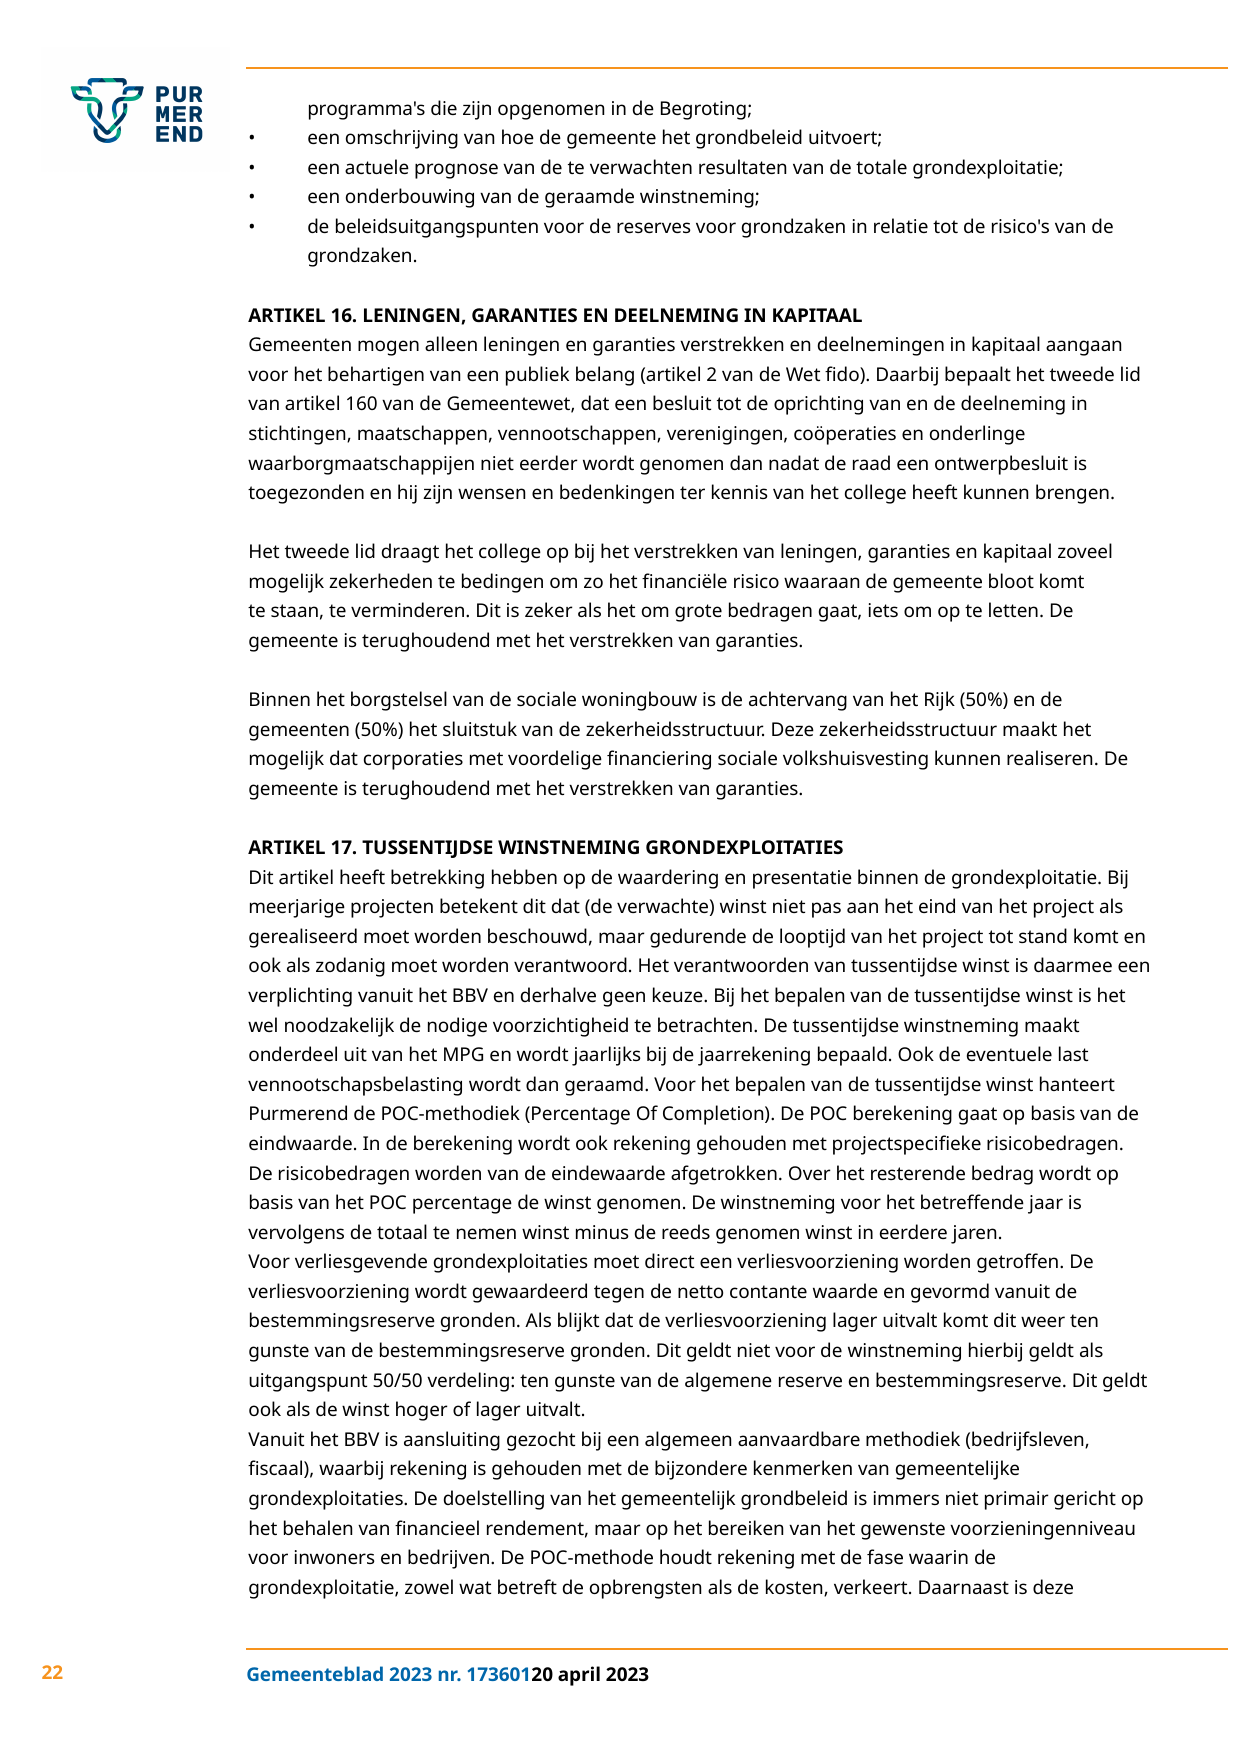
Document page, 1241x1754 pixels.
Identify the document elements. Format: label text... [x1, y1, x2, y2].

list een omschrijving van hoe de gemeente het grondbeleid uitvoert; [248, 124, 1152, 150]
list een actuele prognose van de te verwachten resultaten van de totale grondexploitatie; [248, 154, 1152, 180]
list de beleidsuitgangspunten voor de reserves voor grondzaken in relatie tot de risico's van de grondzaken. [248, 213, 1152, 268]
text ARTIKEL 17. TUSSENTIJDSE WINSTNEMING GRONDEXPLOITATIES [248, 834, 1152, 860]
text Gemeenten mogen alleen leningen en garanties verstrekken en deelnemingen in kapitaal aangaan [248, 331, 1152, 357]
text Het tweede lid draagt het college op bij het verstrekken van leningen, garanties en kapitaal zoveel mogelijk zekerheden te bedingen om zo het financiële risico waaraan de gemeente bloot komt [248, 538, 1152, 594]
text Voor verliesgevende grondexploitaties moet direct een verliesvoorziening worden getroffen. De verliesvoorziening wordt gewaardeerd tegen de netto contante waarde en gevormd vanuit de bestemmingsreserve gronden. Als blijkt dat de verliesvoorziening lager uitvalt komt dit weer ten gunste van de bestemmingsreserve gronden. Dit geldt niet voor de winstneming hierbij geldt als uitgangspunt 50/50 verdeling: ten gunste van de algemene reserve en bestemmingsreserve. Dit geldt ook als de winst hoger of lager uitvalt. [248, 1248, 1152, 1422]
list een onderbouwing van de geraamde winstneming; [248, 183, 1152, 209]
text voor het behartigen van een publiek belang (artikel 2 van de Wet fido). Daarbij bepaalt het tweede lid van artikel 160 van de Gemeentewet, dat een besluit tot de oprichting van en de deelneming in stichtingen, maatschappen, vennootschappen, verenigingen, coöperaties en onderlinge waarborgmaatschappijen niet eerder wordt genomen dan nadat de raad een ontwerpbesluit is toegezonden en hij zijn wensen en bedenkingen ter kennis van het college heeft kunnen brengen. [248, 361, 1152, 505]
list programma's die zijn opgenomen in de Begroting; [248, 95, 1152, 121]
text Dit artikel heeft betrekking hebben op de waardering en presentatie binnen de grondexploitatie. Bij meerjarige projecten betekent dit dat (de verwachte) winst niet pas aan het eind van het project als gerealiseerd moet worden beschouwd, maar gedurende de looptijd van het project tot stand komt en ook als zodanig moet worden verantwoord. Het verantwoorden van tussentijdse winst is daarmee een verplichting vanuit het BBV en derhalve geen keuze. Bij het bepalen van de tussentijdse winst is het wel noodzakelijk de nodige voorzichtigheid te betrachten. De tussentijdse winstneming maakt onderdeel uit van het MPG en wordt jaarlijks bij de jaarrekening bepaald. Ook de eventuele last vennootschapsbelasting wordt dan geraamd. Voor het bepalen van de tussentijdse winst hanteert Purmerend de POC-methodiek (Percentage Of Completion). De POC berekening gaat op basis van de eindwaarde. In de berekening wordt ook rekening gehouden met projectspecifieke risicobedragen. De risicobedragen worden van de eindewaarde afgetrokken. Over het resterende bedrag wordt op basis van het POC percentage de winst genomen. De winstneming voor het betreffende jaar is vervolgens de totaal te nemen winst minus de reeds genomen winst in eerdere jaren. [248, 864, 1152, 1245]
text te staan, te verminderen. Dit is zeker als het om grote bedragen gaat, iets om op te letten. De gemeente is terughoudend met het verstrekken van garanties. [248, 598, 1152, 653]
picture [41, 47, 231, 172]
text ARTIKEL 16. LENINGEN, GARANTIES EN DEELNEMING IN KAPITAAL [248, 302, 1152, 328]
text Vanuit het BBV is aansluiting gezocht bij een algemeen aanvaardbare methodiek (bedrijfsleven, fiscaal), waarbij rekening is gehouden met de bijzondere kenmerken van gemeentelijke grondexploitaties. De doelstelling van het gemeentelijk grondbeleid is immers niet primair gericht op het behalen van financieel rendement, maar op het bereiken van het gewenste voorzieningenniveau voor inwoners en bedrijven. De POC-methode houdt rekening met de fase waarin de grondexploitatie, zowel wat betreft de opbrengsten als de kosten, verkeert. Daarnaast is deze [248, 1426, 1152, 1600]
text Binnen het borgstelsel van de sociale woningbouw is de achtervang van het Rijk (50%) en de gemeenten (50%) het sluitstuk van de zekerheidsstructuur. Deze zekerheidsstructuur maakt het mogelijk dat corporaties met voordelige financiering sociale volkshuisvesting kunnen realiseren. De gemeente is terughoudend met het verstrekken van garanties. [248, 686, 1152, 801]
